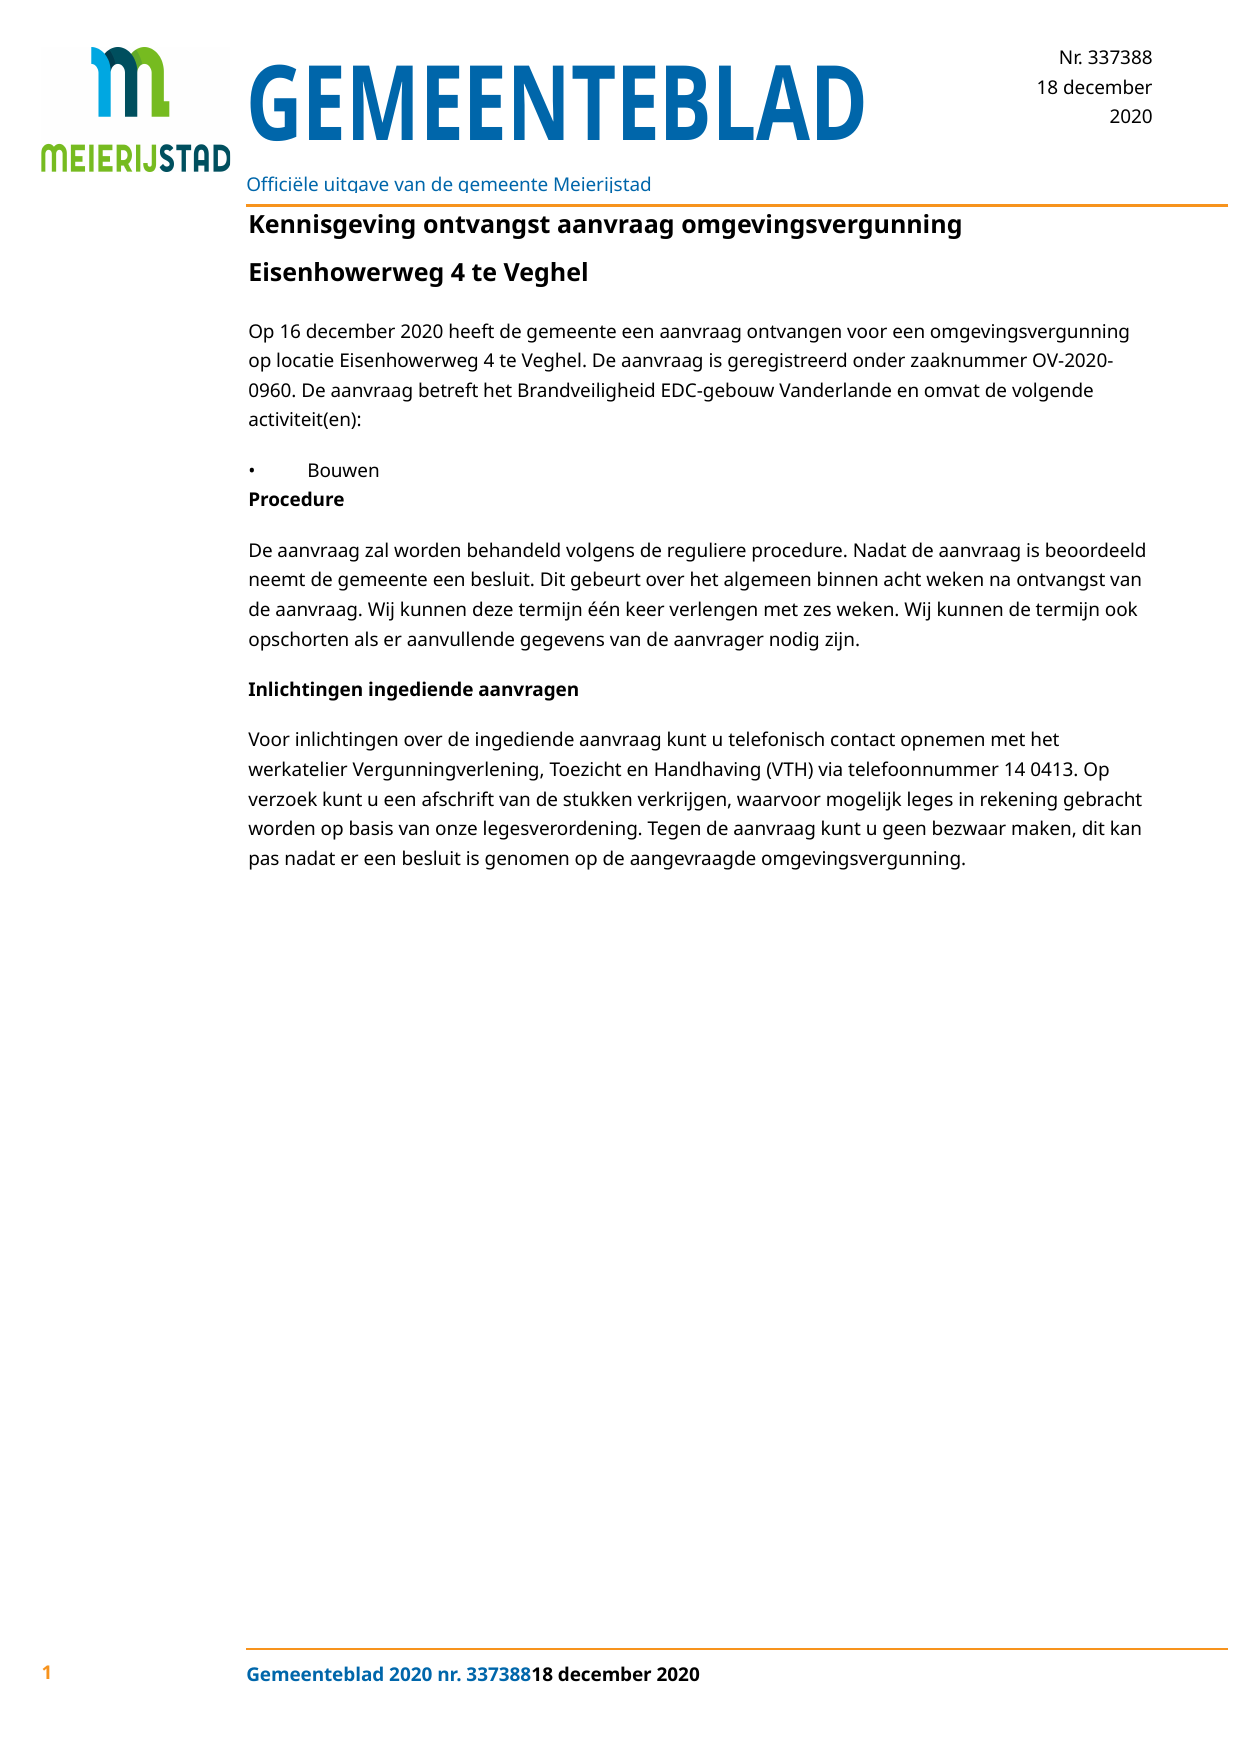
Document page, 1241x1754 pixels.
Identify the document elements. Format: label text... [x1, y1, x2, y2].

list Bouwen [248, 457, 1152, 483]
text Op 16 december 2020 heeft de gemeente een aanvraag ontvangen voor een omgevingsvergunning op locatie Eisenhowerweg 4 te Veghel. De aanvraag is geregistreerd onder zaaknummer OV-2020-0960. De aanvraag betreft het Brandveiligheid EDC-gebouw Vanderlande en omvat de volgende activiteit(en): [248, 318, 1152, 432]
picture [41, 47, 231, 172]
text De aanvraag zal worden behandeld volgens de reguliere procedure. Nadat de aanvraag is beoordeeld neemt de gemeente een besluit. Dit gebeurt over het algemeen binnen acht weken na ontvangst van de aanvraag. Wij kunnen deze termijn één keer verlengen met zes weken. Wij kunnen de termijn ook opschorten als er aanvullende gegevens van de aanvrager nodig zijn. [248, 537, 1152, 652]
text Kennisgeving ontvangst aanvraag omgevingsvergunning Eisenhowerweg 4 te Veghel [248, 207, 1152, 288]
text Voor inlichtingen over de ingediende aanvraag kunt u telefonisch contact opnemen met het werkatelier Vergunningverlening, Toezicht en Handhaving (VTH) via telefoonnummer 14 0413. Op verzoek kunt u een afschrift van de stukken verkrijgen, waarvoor mogelijk leges in rekening gebracht worden op basis van onze legesverordening. Tegen de aanvraag kunt u geen bezwaar maken, dit kan pas nadat er een besluit is genomen op de aangevraagde omgevingsvergunning. [248, 727, 1152, 871]
text Procedure [248, 487, 1152, 512]
text Inlichtingen ingediende aanvragen [248, 676, 1152, 702]
